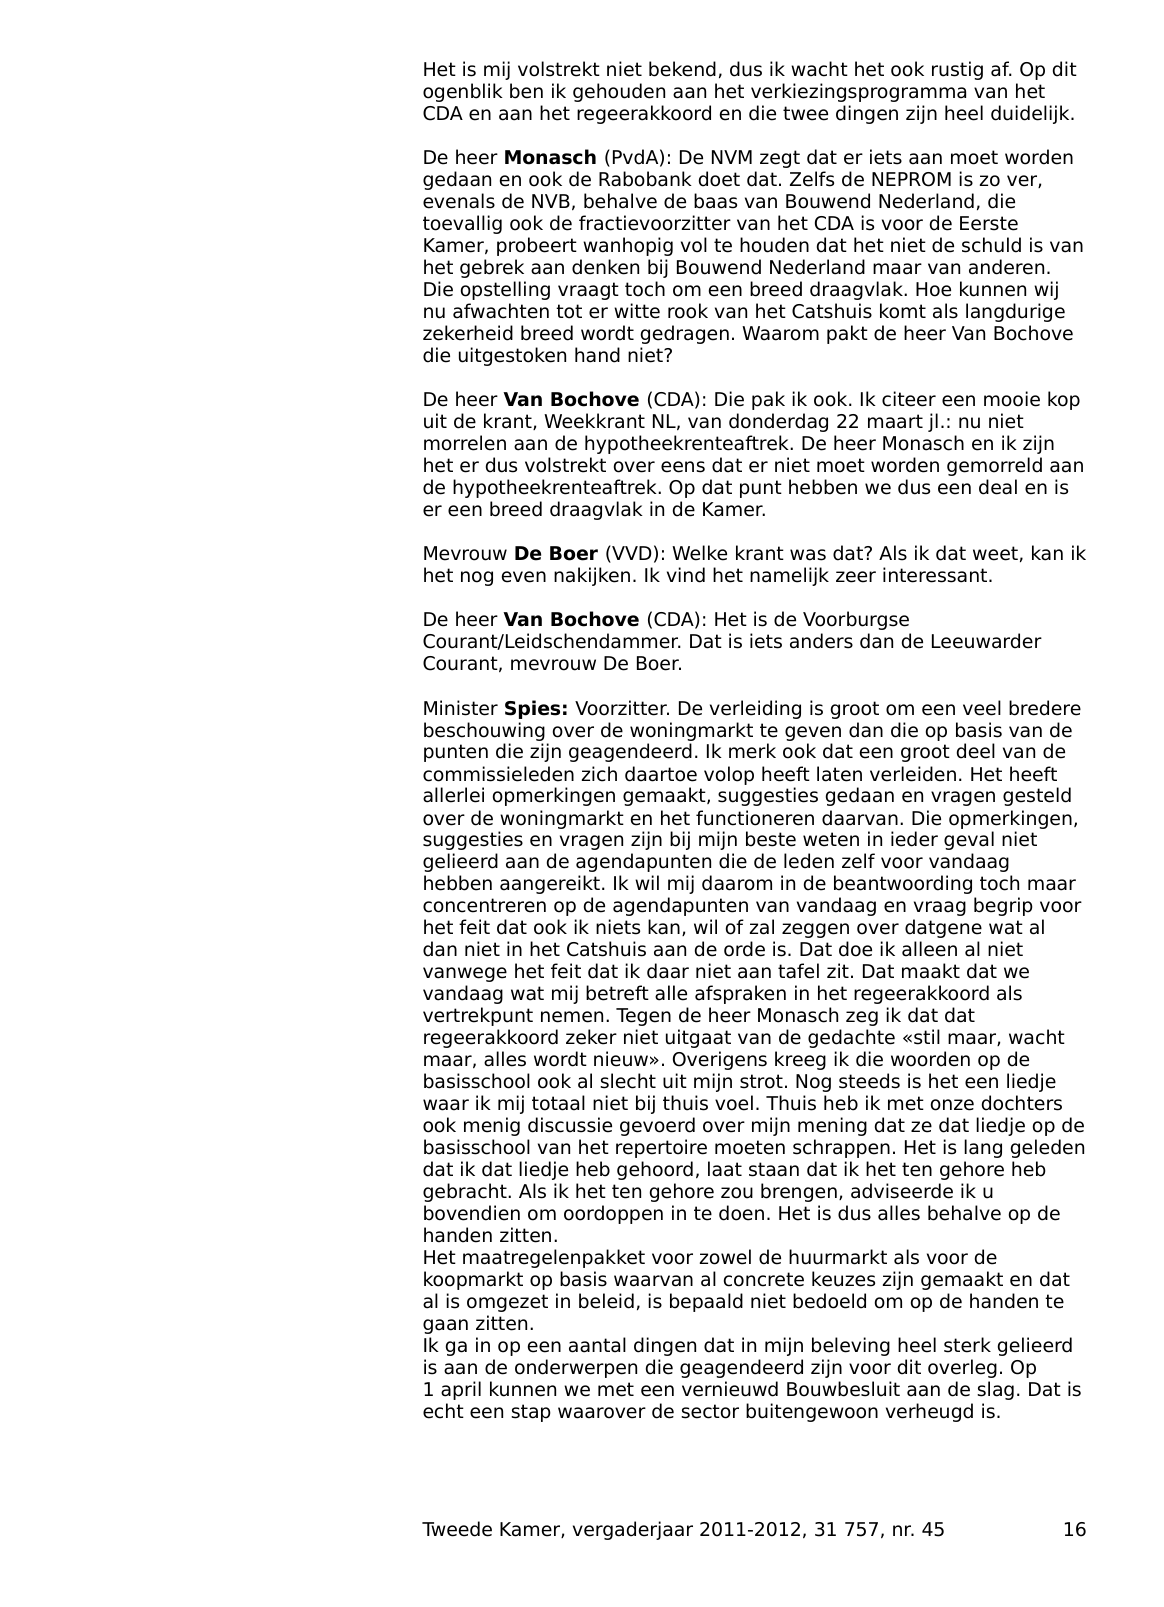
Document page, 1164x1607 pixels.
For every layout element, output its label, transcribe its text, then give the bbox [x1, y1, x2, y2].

text Mevrouw De Boer (VVD): Welke krant was dat? Als ik dat weet, kan ik het nog even nakijken. Ik vind het namelijk zeer interessant. [422, 543, 1087, 587]
text De heer Monasch (PvdA): De NVM zegt dat er iets aan moet worden gedaan en ook de Rabobank doet dat. Zelfs de NEPROM is zo ver, evenals de NVB, behalve de baas van Bouwend Nederland, die toevallig ook de fractievoorzitter van het CDA is voor de Eerste Kamer, probeert wanhopig vol te houden dat het niet de schuld is van het gebrek aan denken bij Bouwend Nederland maar van anderen. Die opstelling vraagt toch om een breed draagvlak. Hoe kunnen wij nu afwachten tot er witte rook van het Catshuis komt als langdurige zekerheid breed wordt gedragen. Waarom pakt de heer Van Bochove die uitgestoken hand niet? [422, 147, 1087, 367]
text Ik ga in op een aantal dingen dat in mijn beleving heel sterk gelieerd is aan de onderwerpen die geagendeerd zijn voor dit overleg. Op 1 april kunnen we met een vernieuwd Bouwbesluit aan de slag. Dat is echt een stap waarover de sector buitengewoon verheugd is. [422, 1335, 1087, 1423]
text Het is mij volstrekt niet bekend, dus ik wacht het ook rustig af. Op dit ogenblik ben ik gehouden aan het verkiezingsprogramma van het CDA en aan het regeerakkoord en die twee dingen zijn heel duidelijk. [422, 59, 1087, 125]
text Minister Spies: Voorzitter. De verleiding is groot om een veel bredere beschouwing over de woningmarkt te geven dan die op basis van de punten die zijn geagendeerd. Ik merk ook dat een groot deel van de commissieleden zich daartoe volop heeft laten verleiden. Het heeft allerlei opmerkingen gemaakt, suggesties gedaan en vragen gesteld over de woningmarkt en het functioneren daarvan. Die opmerkingen, suggesties en vragen zijn bij mijn beste weten in ieder geval niet gelieerd aan de agendapunten die de leden zelf voor vandaag hebben aangereikt. Ik wil mij daarom in de beantwoording toch maar concentreren op de agendapunten van vandaag en vraag begrip voor het feit dat ook ik niets kan, wil of zal zeggen over datgene wat al dan niet in het Catshuis aan de orde is. Dat doe ik alleen al niet vanwege het feit dat ik daar niet aan tafel zit. Dat maakt dat we vandaag wat mij betreft alle afspraken in het regeerakkoord als vertrekpunt nemen. Tegen de heer Monasch zeg ik dat dat regeerakkoord zeker niet uitgaat van de gedachte «stil maar, wacht maar, alles wordt nieuw». Overigens kreeg ik die woorden op de basisschool ook al slecht uit mijn strot. Nog steeds is het een liedje waar ik mij totaal niet bij thuis voel. Thuis heb ik met onze dochters ook menig discussie gevoerd over mijn mening dat ze dat liedje op de basisschool van het repertoire moeten schrappen. Het is lang geleden dat ik dat liedje heb gehoord, laat staan dat ik het ten gehore heb gebracht. Als ik het ten gehore zou brengen, adviseerde ik u bovendien om oordoppen in te doen. Het is dus alles behalve op de handen zitten. [422, 697, 1087, 1247]
text De heer Van Bochove (CDA): Die pak ik ook. Ik citeer een mooie kop uit de krant, Weekkrant NL, van donderdag 22 maart jl.: nu niet morrelen aan de hypotheekrenteaftrek. De heer Monasch en ik zijn het er dus volstrekt over eens dat er niet moet worden gemorreld aan de hypotheekrenteaftrek. Op dat punt hebben we dus een deal en is er een breed draagvlak in de Kamer. [422, 389, 1087, 521]
text Het maatregelenpakket voor zowel de huurmarkt als voor de koopmarkt op basis waarvan al concrete keuzes zijn gemaakt en dat al is omgezet in beleid, is bepaald niet bedoeld om op de handen te gaan zitten. [422, 1247, 1087, 1335]
text De heer Van Bochove (CDA): Het is de Voorburgse Courant/Leidschendammer. Dat is iets anders dan de Leeuwarder Courant, mevrouw De Boer. [422, 609, 1087, 675]
